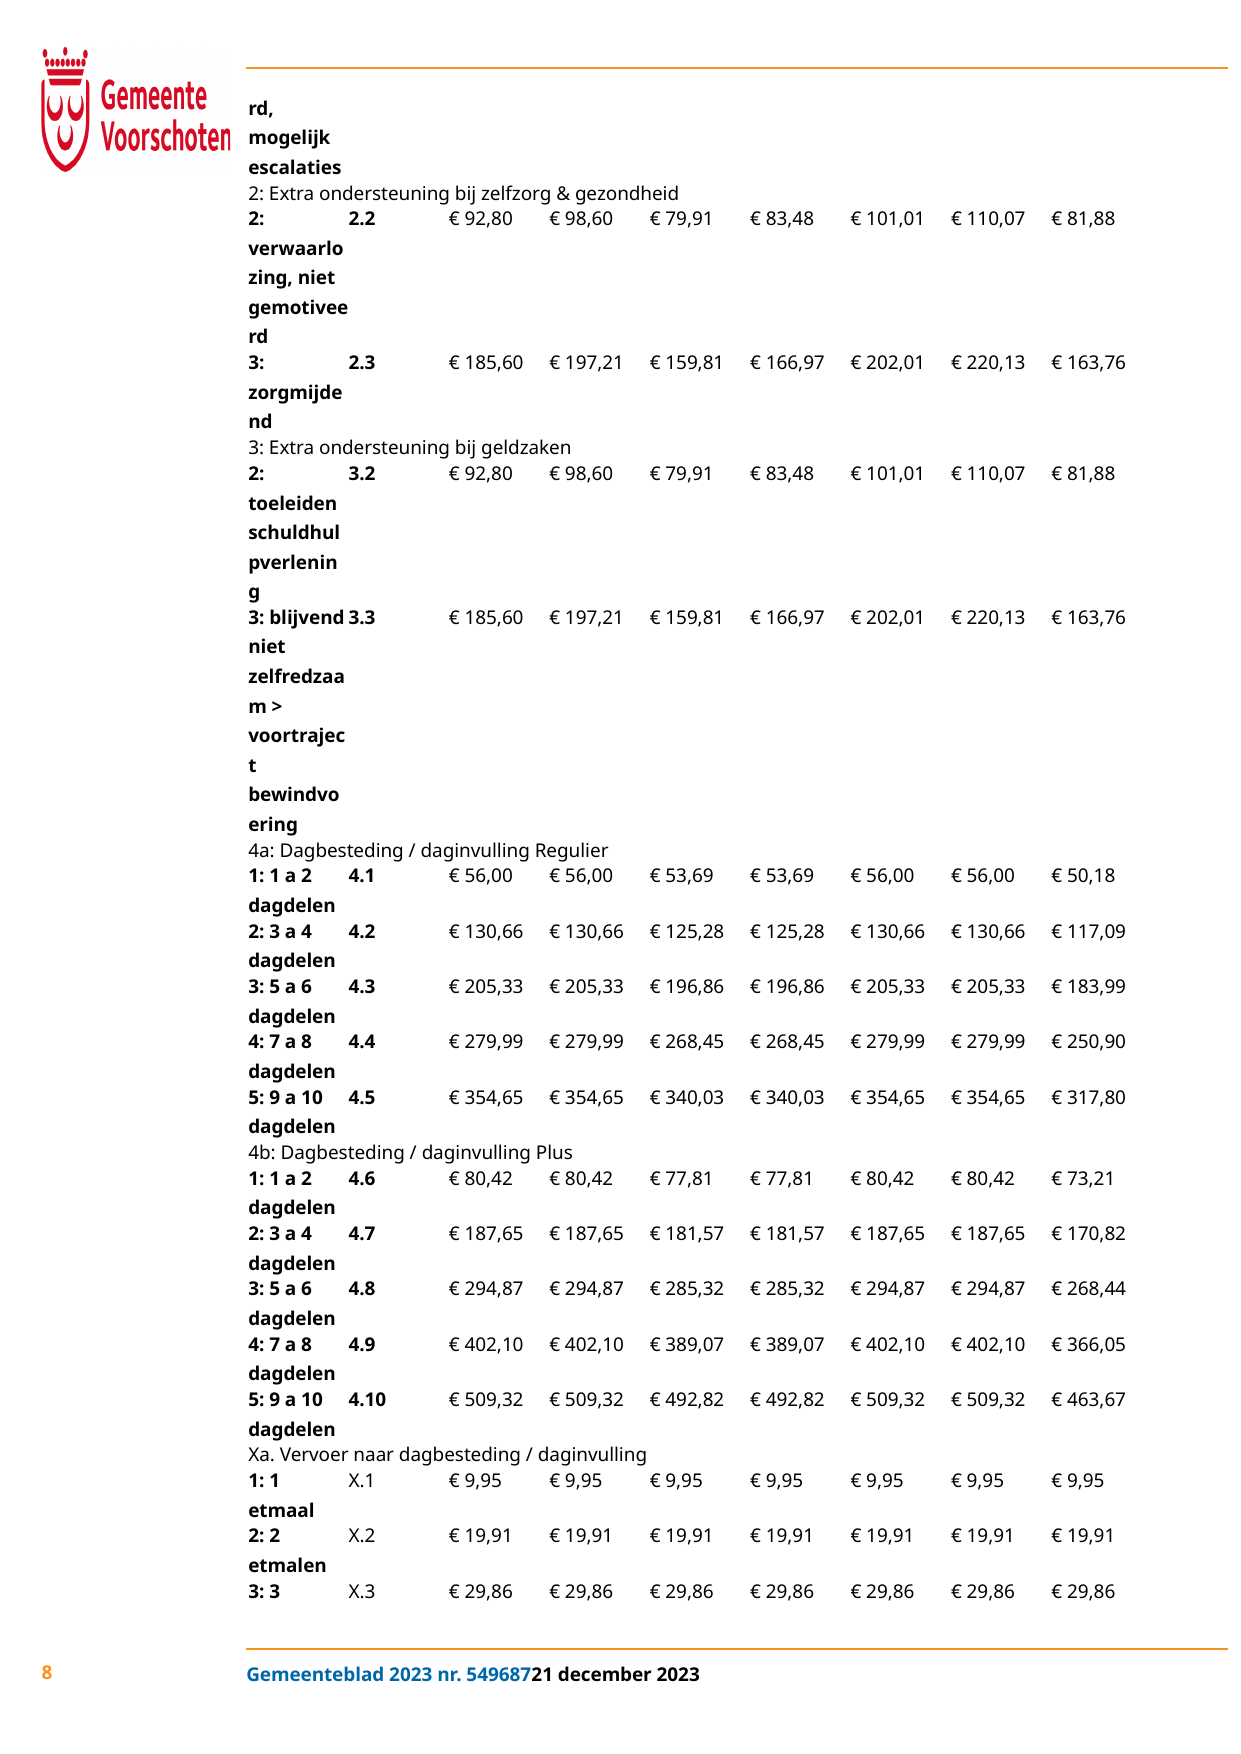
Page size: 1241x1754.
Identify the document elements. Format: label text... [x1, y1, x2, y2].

table_cell € 509,32 [549, 1386, 649, 1442]
table_cell € 29,86 [850, 1578, 951, 1604]
table_cell € 294,87 [850, 1276, 951, 1331]
table_cell € 163,76 [1051, 350, 1152, 434]
table_cell 2.2 [348, 205, 449, 349]
table_cell € 19,91 [951, 1523, 1051, 1578]
table_cell € 268,45 [650, 1029, 750, 1084]
table_cell € 492,82 [750, 1386, 850, 1442]
table_cell 4.9 [348, 1331, 449, 1386]
table_cell 1: 1 a 2 dagdelen [248, 863, 348, 918]
table_cell 2: 3 a 4 dagdelen [248, 1220, 348, 1276]
table_cell € 183,99 [1051, 973, 1152, 1029]
table_cell € 197,21 [549, 350, 649, 434]
table_cell [951, 95, 1051, 180]
table_cell € 83,48 [750, 460, 850, 604]
table_cell € 181,57 [750, 1220, 850, 1276]
table_cell € 166,97 [750, 350, 850, 434]
table_cell 4a: Dagbesteding / daginvulling Regulier [248, 837, 1152, 863]
table_cell [348, 95, 449, 180]
table_cell € 77,81 [650, 1165, 750, 1220]
table_cell € 9,95 [549, 1467, 649, 1523]
table_cell € 285,32 [750, 1276, 850, 1331]
table_cell € 9,95 [1051, 1467, 1152, 1523]
table_cell € 80,42 [549, 1165, 649, 1220]
table_cell € 163,76 [1051, 604, 1152, 837]
table_cell € 492,82 [650, 1386, 750, 1442]
table_cell € 19,91 [449, 1523, 549, 1578]
table_cell € 279,99 [951, 1029, 1051, 1084]
table_cell € 80,42 [951, 1165, 1051, 1220]
table_cell € 268,45 [750, 1029, 850, 1084]
table_cell 3: zorgmijdend [248, 350, 348, 434]
table_cell € 268,44 [1051, 1276, 1152, 1331]
table_cell € 202,01 [850, 604, 951, 837]
table_cell € 53,69 [650, 863, 750, 918]
table_cell € 187,65 [951, 1220, 1051, 1276]
table_cell 4b: Dagbesteding / daginvulling Plus [248, 1139, 1152, 1165]
table_cell 3.2 [348, 460, 449, 604]
table_cell Xa. Vervoer naar dagbesteding / daginvulling [248, 1442, 1152, 1467]
table_cell € 130,66 [549, 918, 649, 973]
table_cell € 285,32 [650, 1276, 750, 1331]
table_cell € 117,09 [1051, 918, 1152, 973]
table_cell 3: Extra ondersteuning bij geldzaken [248, 434, 1152, 460]
table_cell € 170,82 [1051, 1220, 1152, 1276]
table_cell € 205,33 [549, 973, 649, 1029]
table_cell € 294,87 [549, 1276, 649, 1331]
table_cell € 130,66 [850, 918, 951, 973]
table_cell € 354,65 [549, 1084, 649, 1139]
table_cell X.2 [348, 1523, 449, 1578]
table_cell € 509,32 [850, 1386, 951, 1442]
table_cell 3.3 [348, 604, 449, 837]
table_cell 4.4 [348, 1029, 449, 1084]
table_cell 2: toeleiden schuldhulpverlening [248, 460, 348, 604]
table_cell X.1 [348, 1467, 449, 1523]
table_cell € 19,91 [1051, 1523, 1152, 1578]
table_cell € 279,99 [449, 1029, 549, 1084]
table_cell € 340,03 [750, 1084, 850, 1139]
table_cell € 389,07 [650, 1331, 750, 1386]
table_cell € 220,13 [951, 604, 1051, 837]
table_cell € 220,13 [951, 350, 1051, 434]
table_cell € 80,42 [850, 1165, 951, 1220]
table_cell € 98,60 [549, 460, 649, 604]
table_cell € 279,99 [549, 1029, 649, 1084]
table_cell 2: 2 etmalen [248, 1523, 348, 1578]
table_cell € 29,86 [750, 1578, 850, 1604]
table_cell € 19,91 [750, 1523, 850, 1578]
table_cell € 73,21 [1051, 1165, 1152, 1220]
table_cell € 80,42 [449, 1165, 549, 1220]
table_cell € 125,28 [750, 918, 850, 973]
table_cell 4.7 [348, 1220, 449, 1276]
picture [41, 47, 231, 172]
table_cell € 402,10 [549, 1331, 649, 1386]
table_cell € 185,60 [449, 604, 549, 837]
table_cell € 294,87 [449, 1276, 549, 1331]
table_cell € 9,95 [850, 1467, 951, 1523]
table_cell 4.10 [348, 1386, 449, 1442]
table_cell € 389,07 [750, 1331, 850, 1386]
table_cell € 9,95 [449, 1467, 549, 1523]
table_cell € 56,00 [850, 863, 951, 918]
table_cell € 279,99 [850, 1029, 951, 1084]
table_cell € 402,10 [951, 1331, 1051, 1386]
table_cell € 354,65 [850, 1084, 951, 1139]
table_cell 4: 7 a 8 dagdelen [248, 1029, 348, 1084]
table_cell [750, 95, 850, 180]
table_cell 4.3 [348, 973, 449, 1029]
table_cell € 202,01 [850, 350, 951, 434]
table_cell € 110,07 [951, 205, 1051, 349]
table_cell € 92,80 [449, 205, 549, 349]
table_cell € 81,88 [1051, 205, 1152, 349]
table_cell € 205,33 [951, 973, 1051, 1029]
table_cell 1: 1 etmaal [248, 1467, 348, 1523]
table_cell € 101,01 [850, 460, 951, 604]
table_cell € 196,86 [650, 973, 750, 1029]
table_cell € 317,80 [1051, 1084, 1152, 1139]
table_cell € 9,95 [951, 1467, 1051, 1523]
table_cell 4.6 [348, 1165, 449, 1220]
table_cell 4.1 [348, 863, 449, 918]
table_cell € 29,86 [449, 1578, 549, 1604]
table_cell [549, 95, 649, 180]
table_cell 3: 3 [248, 1578, 348, 1604]
table_cell € 402,10 [449, 1331, 549, 1386]
table_cell € 185,60 [449, 350, 549, 434]
table_cell € 187,65 [449, 1220, 549, 1276]
table_cell 2.3 [348, 350, 449, 434]
table_cell rd, mogelijk escalaties [248, 95, 348, 180]
table_cell € 19,91 [549, 1523, 649, 1578]
table_cell € 83,48 [750, 205, 850, 349]
table_cell € 56,00 [951, 863, 1051, 918]
table_cell € 187,65 [850, 1220, 951, 1276]
table_cell € 340,03 [650, 1084, 750, 1139]
table_cell € 159,81 [650, 604, 750, 837]
table_cell € 79,91 [650, 205, 750, 349]
table_cell 4: 7 a 8 dagdelen [248, 1331, 348, 1386]
table_cell [449, 95, 549, 180]
table_cell 5: 9 a 10 dagdelen [248, 1084, 348, 1139]
table_cell € 110,07 [951, 460, 1051, 604]
table_cell € 159,81 [650, 350, 750, 434]
table_cell 3: blijvend niet zelfredzaam > voortraject bewindvoering [248, 604, 348, 837]
table_cell € 56,00 [549, 863, 649, 918]
table_cell € 250,90 [1051, 1029, 1152, 1084]
table_cell [650, 95, 750, 180]
table_cell € 92,80 [449, 460, 549, 604]
table_cell 3: 5 a 6 dagdelen [248, 1276, 348, 1331]
table_cell € 197,21 [549, 604, 649, 837]
table_cell € 29,86 [549, 1578, 649, 1604]
table_cell € 294,87 [951, 1276, 1051, 1331]
table_cell € 196,86 [750, 973, 850, 1029]
table_cell € 130,66 [449, 918, 549, 973]
table_cell € 509,32 [449, 1386, 549, 1442]
table_cell 2: 3 a 4 dagdelen [248, 918, 348, 973]
table_cell 2: verwaarlozing, niet gemotiveerd [248, 205, 348, 349]
table_cell € 53,69 [750, 863, 850, 918]
table_cell € 187,65 [549, 1220, 649, 1276]
table_cell € 463,67 [1051, 1386, 1152, 1442]
table_cell € 125,28 [650, 918, 750, 973]
table_cell € 181,57 [650, 1220, 750, 1276]
table_cell 2: Extra ondersteuning bij zelfzorg & gezondheid [248, 180, 1152, 205]
table_cell € 79,91 [650, 460, 750, 604]
table_cell € 101,01 [850, 205, 951, 349]
table_cell € 509,32 [951, 1386, 1051, 1442]
table_cell X.3 [348, 1578, 449, 1604]
table_cell € 130,66 [951, 918, 1051, 973]
table_cell € 29,86 [650, 1578, 750, 1604]
table_cell € 50,18 [1051, 863, 1152, 918]
table_cell € 354,65 [951, 1084, 1051, 1139]
table_cell € 98,60 [549, 205, 649, 349]
table_cell € 56,00 [449, 863, 549, 918]
table_cell € 354,65 [449, 1084, 549, 1139]
table_cell [850, 95, 951, 180]
table_cell € 402,10 [850, 1331, 951, 1386]
table_cell € 19,91 [650, 1523, 750, 1578]
table_cell € 9,95 [750, 1467, 850, 1523]
table_cell 4.5 [348, 1084, 449, 1139]
table_cell 4.2 [348, 918, 449, 973]
table_cell € 19,91 [850, 1523, 951, 1578]
table_cell 4.8 [348, 1276, 449, 1331]
table_cell € 166,97 [750, 604, 850, 837]
table_cell € 9,95 [650, 1467, 750, 1523]
table_cell € 29,86 [1051, 1578, 1152, 1604]
table_cell [1051, 95, 1152, 180]
table_cell 5: 9 a 10 dagdelen [248, 1386, 348, 1442]
table_cell € 205,33 [449, 973, 549, 1029]
table_cell € 77,81 [750, 1165, 850, 1220]
table_cell 3: 5 a 6 dagdelen [248, 973, 348, 1029]
table_cell € 205,33 [850, 973, 951, 1029]
table_cell € 81,88 [1051, 460, 1152, 604]
table_cell € 29,86 [951, 1578, 1051, 1604]
table_cell 1: 1 a 2 dagdelen [248, 1165, 348, 1220]
table_cell € 366,05 [1051, 1331, 1152, 1386]
